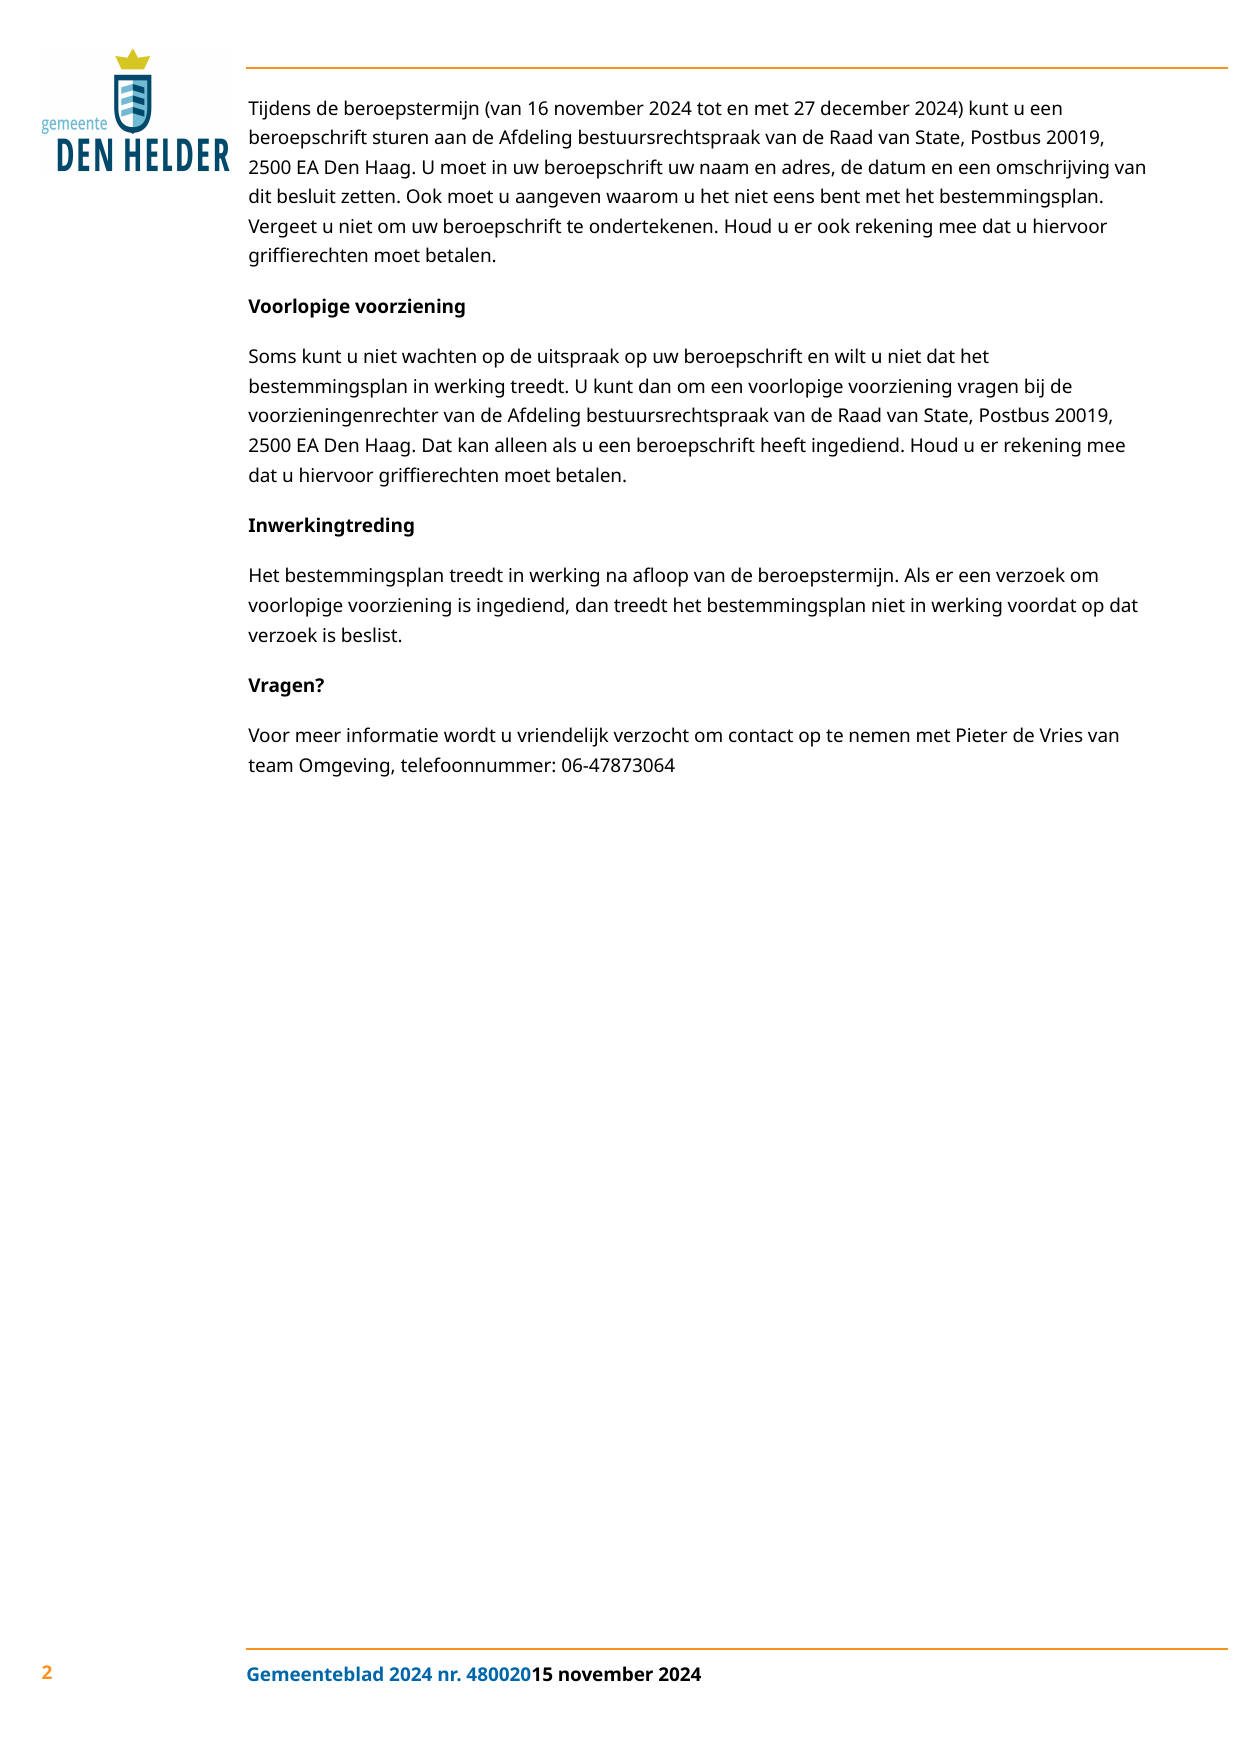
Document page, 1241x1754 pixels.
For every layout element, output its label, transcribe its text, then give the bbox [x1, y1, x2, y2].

picture [100, 154, 106, 172]
text Voor meer informatie wordt u vriendelijk verzocht om contact op te nemen met Pieter de Vries van team Omgeving, telefoonnummer: 06-47873064 [248, 723, 1152, 778]
picture [220, 160, 224, 172]
picture [63, 144, 68, 165]
picture [130, 157, 135, 172]
text Inwerkingtreding [248, 512, 1152, 538]
text Soms kunt u niet wachten op de uitspraak op uw beroepschrift en wilt u niet dat het bestemmingsplan in werking treedt. U kunt dan om een voorlopige voorziening vragen bij de voorzieningenrechter van de Afdeling bestuursrechtspraak van de Raad van State, Postbus 20019, 2500 EA Den Haag. Dat kan alleen als u een beroepschrift heeft ingediend. Houd u er rekening mee dat u hiervoor griffierechten moet betalen. [248, 343, 1152, 488]
text Voorlopige voorziening [248, 293, 1152, 319]
text Het bestemmingsplan treedt in werking na afloop van de beroepstermijn. Als er een verzoek om voorlopige voorziening is ingediend, dan treedt het bestemmingsplan niet in werking voordat op dat verzoek is beslist. [248, 563, 1152, 648]
picture [182, 144, 187, 165]
picture [41, 47, 231, 172]
text Vragen? [248, 672, 1152, 698]
text Tijdens de beroepstermijn (van 16 november 2024 tot en met 27 december 2024) kunt u een beroepschrift sturen aan de Afdeling bestuursrechtspraak van de Raad van State, Postbus 20019, 2500 EA Den Haag. U moet in uw beroepschrift uw naam en adres, de datum en een omschrijving van dit besluit zetten. Ook moet u aangeven waarom u het niet eens bent met het bestemmingsplan. Vergeet u niet om uw beroepschrift te ondertekenen. Houd u er ook rekening mee dat u hiervoor griffierechten moet betalen. [248, 95, 1152, 268]
